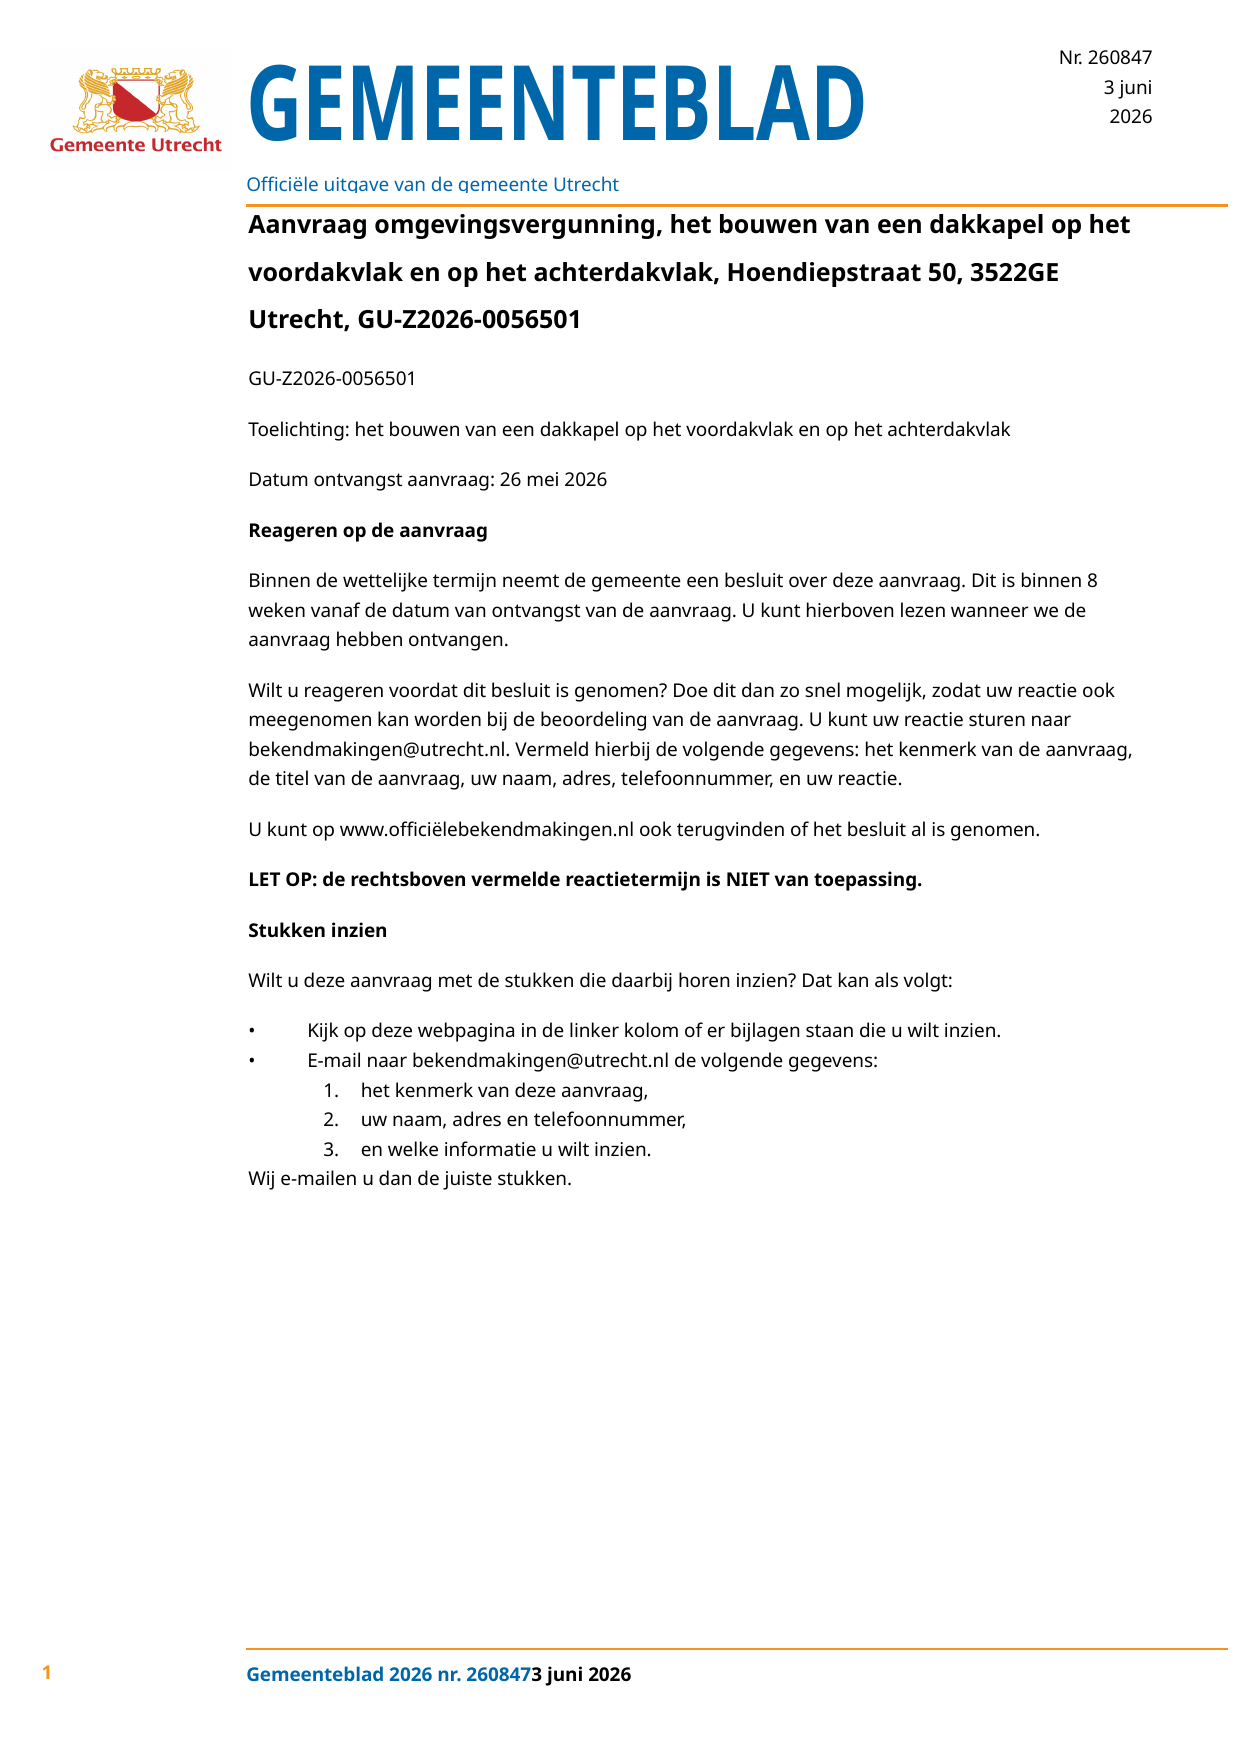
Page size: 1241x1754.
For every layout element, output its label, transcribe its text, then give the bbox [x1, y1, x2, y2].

text LET OP: de rechtsboven vermelde reactietermijn is NIET van toepassing. [248, 866, 1152, 892]
text Wilt u reageren voordat dit besluit is genomen? Doe dit dan zo snel mogelijk, zodat uw reactie ook meegenomen kan worden bij de beoordeling van de aanvraag. U kunt uw reactie sturen naar bekendmakingen@utrecht.nl. Vermeld hierbij de volgende gegevens: het kenmerk van de aanvraag, de titel van de aanvraag, uw naam, adres, telefoonnummer, en uw reactie. [248, 677, 1152, 791]
text Stukken inzien [248, 917, 1152, 942]
text Wilt u deze aanvraag met de stukken die daarbij horen inzien? Dat kan als volgt: [248, 967, 1152, 993]
text U kunt op www.officiëlebekendmakingen.nl ook terugvinden of het besluit al is genomen. [248, 816, 1152, 842]
text Toelichting: het bouwen van een dakkapel op het voordakvlak en op het achterdakvlak [248, 416, 1152, 442]
text Binnen de wettelijke termijn neemt de gemeente een besluit over deze aanvraag. Dit is binnen 8 weken vanaf de datum van ontvangst van de aanvraag. U kunt hierboven lezen wanneer we de aanvraag hebben ontvangen. [248, 567, 1152, 652]
list het kenmerk van deze aanvraag, [323, 1077, 1152, 1102]
text Datum ontvangst aanvraag: 26 mei 2026 [248, 466, 1152, 492]
text Aanvraag omgevingsvergunning, het bouwen van een dakkapel op het voordakvlak en op het achterdakvlak, Hoendiepstraat 50, 3522GE Utrecht, GU-Z2026-0056501 [248, 207, 1152, 336]
list E-mail naar bekendmakingen@utrecht.nl de volgende gegevens: [248, 1047, 1152, 1073]
picture [41, 47, 231, 172]
list Kijk op deze webpagina in de linker kolom of er bijlagen staan die u wilt inzien. [248, 1018, 1152, 1043]
text GU-Z2026-0056501 [248, 366, 1152, 391]
text Wij e-mailen u dan de juiste stukken. [248, 1166, 1152, 1191]
text Reageren op de aanvraag [248, 517, 1152, 542]
list uw naam, adres en telefoonnummer, [323, 1106, 1152, 1132]
list en welke informatie u wilt inzien. [323, 1136, 1152, 1162]
